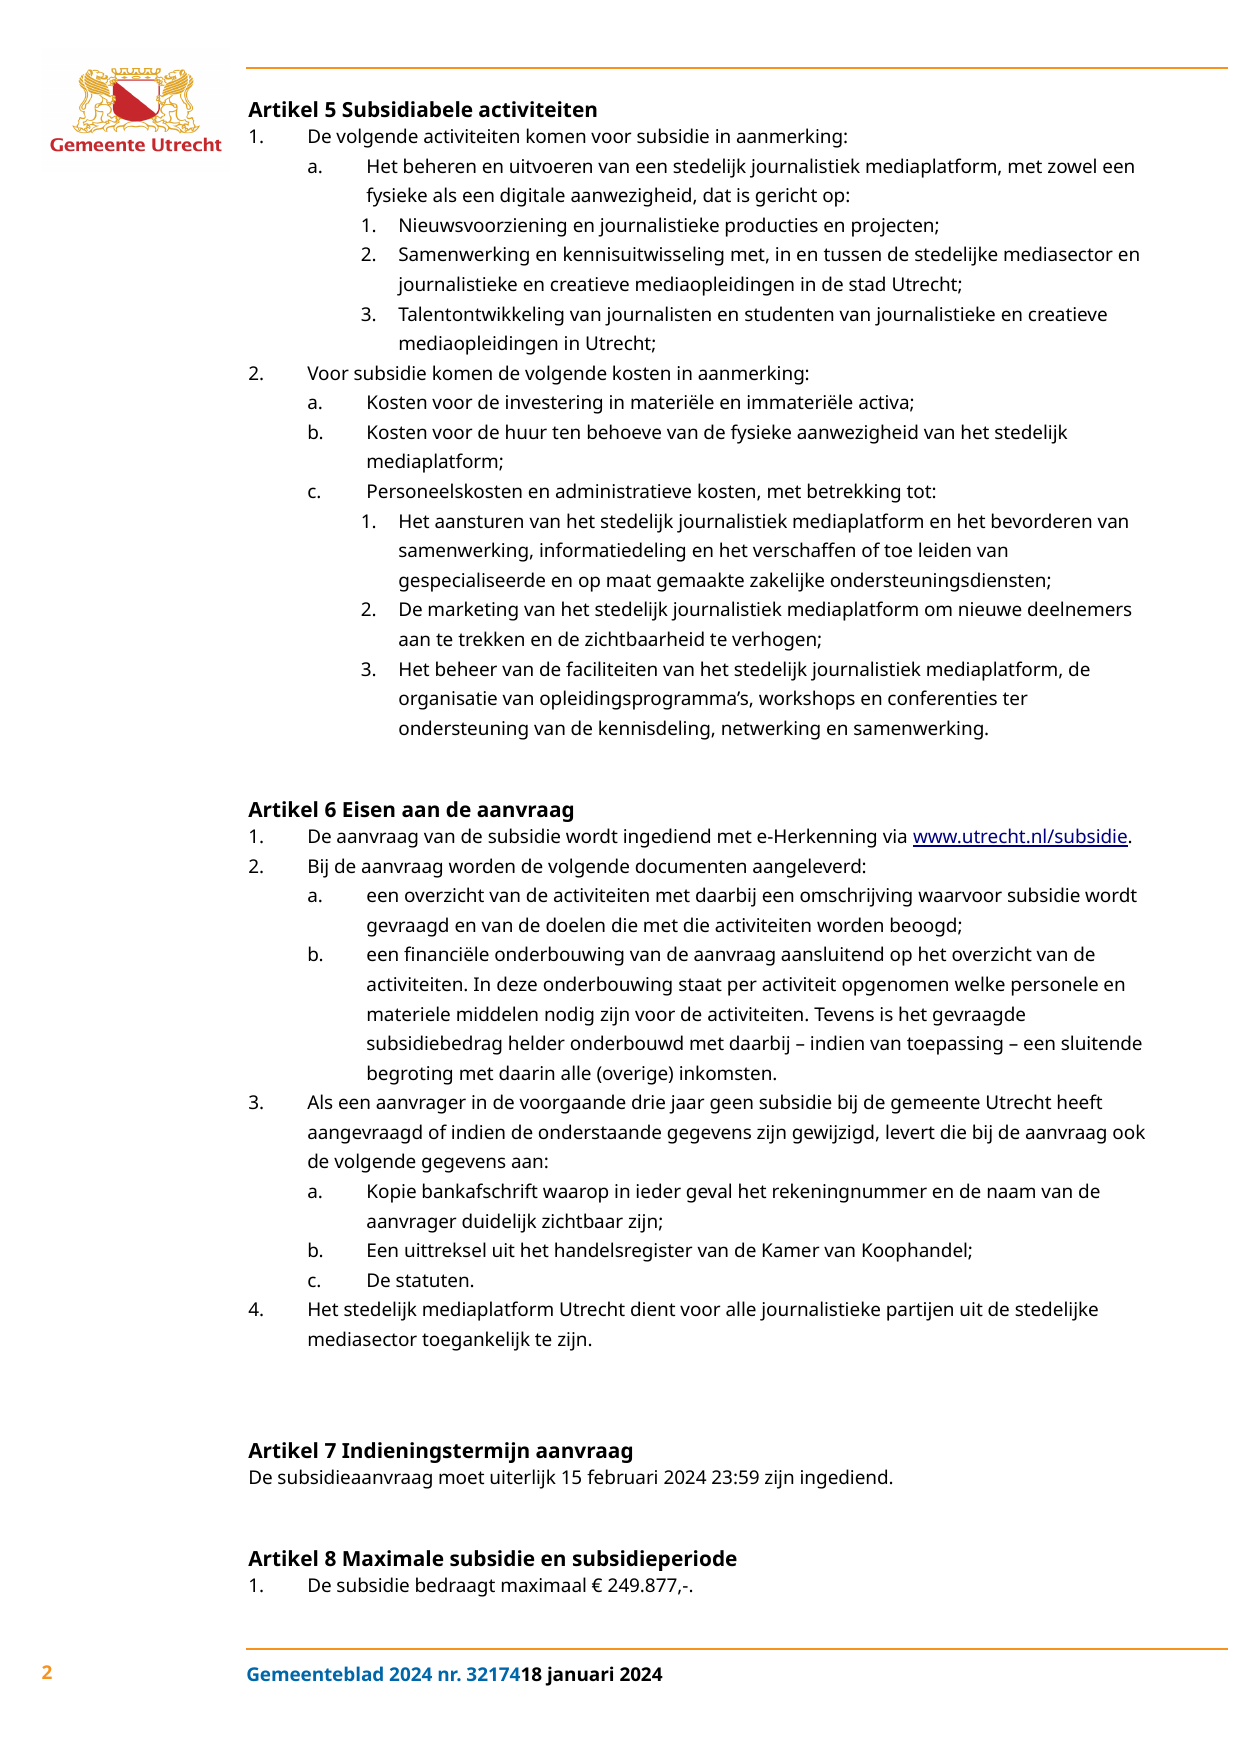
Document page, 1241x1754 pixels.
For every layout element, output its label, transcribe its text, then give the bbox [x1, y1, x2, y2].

list De volgende activiteiten komen voor subsidie in aanmerking: [248, 123, 1152, 149]
list De statuten. [307, 1267, 1152, 1293]
text De subsidieaanvraag moet uiterlijk 15 februari 2024 23:59 zijn ingediend. [248, 1464, 1152, 1490]
list Personeelskosten en administratieve kosten, met betrekking tot: [307, 478, 1152, 504]
list een financiële onderbouwing van de aanvraag aansluitend op het overzicht van de activiteiten. In deze onderbouwing staat per activiteit opgenomen welke personele en materiele middelen nodig zijn voor de activiteiten. Tevens is het gevraagde subsidiebedrag helder onderbouwd met daarbij – indien van toepassing – een sluitende begroting met daarin alle (overige) inkomsten. [307, 942, 1152, 1086]
list Het beheren en uitvoeren van een stedelijk journalistiek mediaplatform, met zowel een fysieke als een digitale aanwezigheid, dat is gericht op: [307, 153, 1152, 208]
text Artikel 5 Subsidiabele activiteiten [248, 95, 1152, 123]
list Een uittreksel uit het handelsregister van de Kamer van Koophandel; [307, 1237, 1152, 1263]
list Samenwerking en kennisuitwisseling met, in en tussen de stedelijke mediasector en journalistieke en creatieve mediaopleidingen in de stad Utrecht; [361, 242, 1152, 297]
list De marketing van het stedelijk journalistiek mediaplatform om nieuwe deelnemers aan te trekken en de zichtbaarheid te verhogen; [361, 597, 1152, 652]
list Kopie bankafschrift waarop in ieder geval het rekeningnummer en de naam van de aanvrager duidelijk zichtbaar zijn; [307, 1178, 1152, 1234]
list De aanvraag van de subsidie wordt ingediend met e-Herkenning via www.utrecht.nl/subsidie. [248, 823, 1152, 849]
list Talentontwikkeling van journalisten en studenten van journalistieke en creatieve mediaopleidingen in Utrecht; [361, 301, 1152, 356]
list Bij de aanvraag worden de volgende documenten aangeleverd: [248, 853, 1152, 879]
text Artikel 6 Eisen aan de aanvraag [248, 795, 1152, 823]
list Het stedelijk mediaplatform Utrecht dient voor alle journalistieke partijen uit de stedelijke mediasector toegankelijk te zijn. [248, 1297, 1152, 1352]
picture [41, 47, 231, 172]
list De subsidie bedraagt maximaal € 249.877,-. [248, 1573, 1152, 1598]
text Artikel 7 Indieningstermijn aanvraag [248, 1436, 1152, 1464]
list Als een aanvrager in de voorgaande drie jaar geen subsidie bij de gemeente Utrecht heeft aangevraagd of indien de onderstaande gegevens zijn gewijzigd, levert die bij de aanvraag ook de volgende gegevens aan: [248, 1089, 1152, 1174]
list Het beheer van de faciliteiten van het stedelijk journalistiek mediaplatform, de organisatie van opleidingsprogramma’s, workshops en conferenties ter ondersteuning van de kennisdeling, netwerking en samenwerking. [361, 656, 1152, 741]
list een overzicht van de activiteiten met daarbij een omschrijving waarvoor subsidie wordt gevraagd en van de doelen die met die activiteiten worden beoogd; [307, 882, 1152, 938]
list Nieuwsvoorziening en journalistieke producties en projecten; [361, 212, 1152, 238]
list Kosten voor de huur ten behoeve van de fysieke aanwezigheid van het stedelijk mediaplatform; [307, 419, 1152, 474]
list Kosten voor de investering in materiële en immateriële activa; [307, 389, 1152, 415]
text Artikel 8 Maximale subsidie en subsidieperiode [248, 1544, 1152, 1573]
list Het aansturen van het stedelijk journalistiek mediaplatform en het bevorderen van samenwerking, informatiedeling en het verschaffen of toe leiden van gespecialiseerde en op maat gemaakte zakelijke ondersteuningsdiensten; [361, 508, 1152, 593]
list Voor subsidie komen de volgende kosten in aanmerking: [248, 360, 1152, 386]
